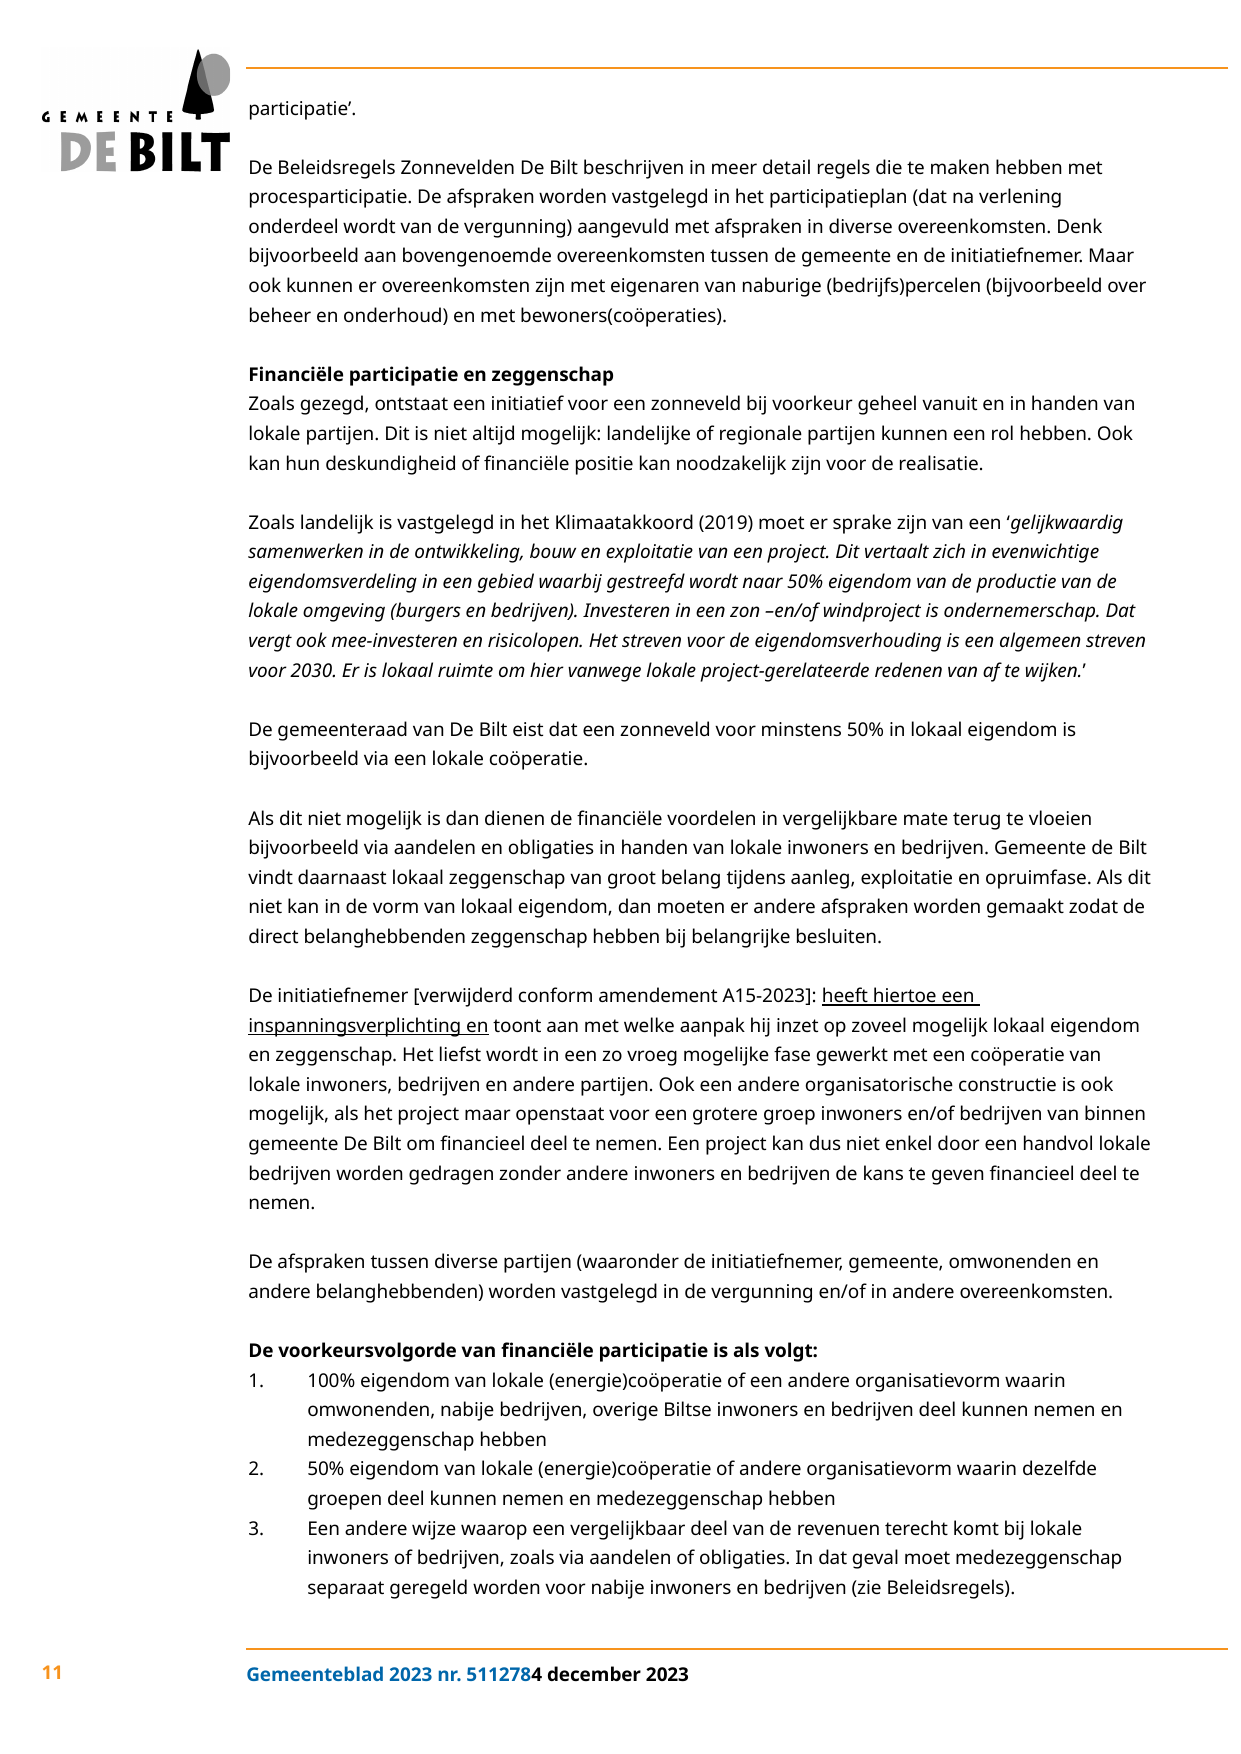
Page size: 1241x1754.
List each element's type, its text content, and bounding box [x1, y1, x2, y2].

text De initiatiefnemer [verwijderd conform amendement A15-2023]: heeft hiertoe een inspanningsverplichting en toont aan met welke aanpak hij inzet op zoveel mogelijk lokaal eigendom en zeggenschap. Het liefst wordt in een zo vroeg mogelijke fase gewerkt met een coöperatie van lokale inwoners, bedrijven en andere partijen. Ook een andere organisatorische constructie is ook mogelijk, als het project maar openstaat voor een grotere groep inwoners en/of bedrijven van binnen gemeente De Bilt om financieel deel te nemen. Een project kan dus niet enkel door een handvol lokale bedrijven worden gedragen zonder andere inwoners en bedrijven de kans te geven financieel deel te nemen. [248, 982, 1152, 1215]
text participatie’. [248, 95, 1152, 121]
text De afspraken tussen diverse partijen (waaronder de initiatiefnemer, gemeente, omwonenden en andere belanghebbenden) worden vastgelegd in de vergunning en/of in andere overeenkomsten. [248, 1248, 1152, 1304]
list Een andere wijze waarop een vergelijkbaar deel van de revenuen terecht komt bij lokale inwoners of bedrijven, zoals via aandelen of obligaties. In dat geval moet medezeggenschap separaat geregeld worden voor nabije inwoners en bedrijven (zie Beleidsregels). [248, 1515, 1152, 1600]
list 50% eigendom van lokale (energie)coöperatie of andere organisatievorm waarin dezelfde groepen deel kunnen nemen en medezeggenschap hebben [248, 1456, 1152, 1511]
picture [41, 47, 231, 172]
list 100% eigendom van lokale (energie)coöperatie of een andere organisatievorm waarin omwonenden, nabije bedrijven, overige Biltse inwoners en bedrijven deel kunnen nemen en medezeggenschap hebben [248, 1367, 1152, 1452]
text Zoals gezegd, ontstaat een initiatief voor een zonneveld bij voorkeur geheel vanuit en in handen van lokale partijen. Dit is niet altijd mogelijk: landelijke of regionale partijen kunnen een rol hebben. Ook kan hun deskundigheid of financiële positie kan noodzakelijk zijn voor de realisatie. [248, 391, 1152, 476]
text Financiële participatie en zeggenschap [248, 361, 1152, 387]
text De Beleidsregels Zonnevelden De Bilt beschrijven in meer detail regels die te maken hebben met procesparticipatie. De afspraken worden vastgelegd in het participatieplan (dat na verlening onderdeel wordt van de vergunning) aangevuld met afspraken in diverse overeenkomsten. Denk bijvoorbeeld aan bovengenoemde overeenkomsten tussen de gemeente en de initiatiefnemer. Maar ook kunnen er overeenkomsten zijn met eigenaren van naburige (bedrijfs)percelen (bijvoorbeeld over beheer en onderhoud) en met bewoners(coöperaties). [248, 154, 1152, 328]
text De voorkeursvolgorde van financiële participatie is als volgt: [248, 1337, 1152, 1363]
text Zoals landelijk is vastgelegd in het Klimaatakkoord (2019) moet er sprake zijn van een ‘gelijkwaardig samenwerken in de ontwikkeling, bouw en exploitatie van een project. Dit vertaalt zich in evenwichtige eigendomsverdeling in een gebied waarbij gestreefd wordt naar 50% eigendom van de productie van de lokale omgeving (burgers en bedrijven). Investeren in een zon –en/of windproject is ondernemerschap. Dat vergt ook mee-investeren en risicolopen. Het streven voor de eigendomsverhouding is een algemeen streven voor 2030. Er is lokaal ruimte om hier vanwege lokale project-gerelateerde redenen van af te wijken.’ [248, 509, 1152, 683]
text Als dit niet mogelijk is dan dienen de financiële voordelen in vergelijkbare mate terug te vloeien bijvoorbeeld via aandelen en obligaties in handen van lokale inwoners en bedrijven. Gemeente de Bilt vindt daarnaast lokaal zeggenschap van groot belang tijdens aanleg, exploitatie en opruimfase. Als dit niet kan in de vorm van lokaal eigendom, dan moeten er andere afspraken worden gemaakt zodat de direct belanghebbenden zeggenschap hebben bij belangrijke besluiten. [248, 805, 1152, 949]
text De gemeenteraad van De Bilt eist dat een zonneveld voor minstens 50% in lokaal eigendom is bijvoorbeeld via een lokale coöperatie. [248, 716, 1152, 771]
